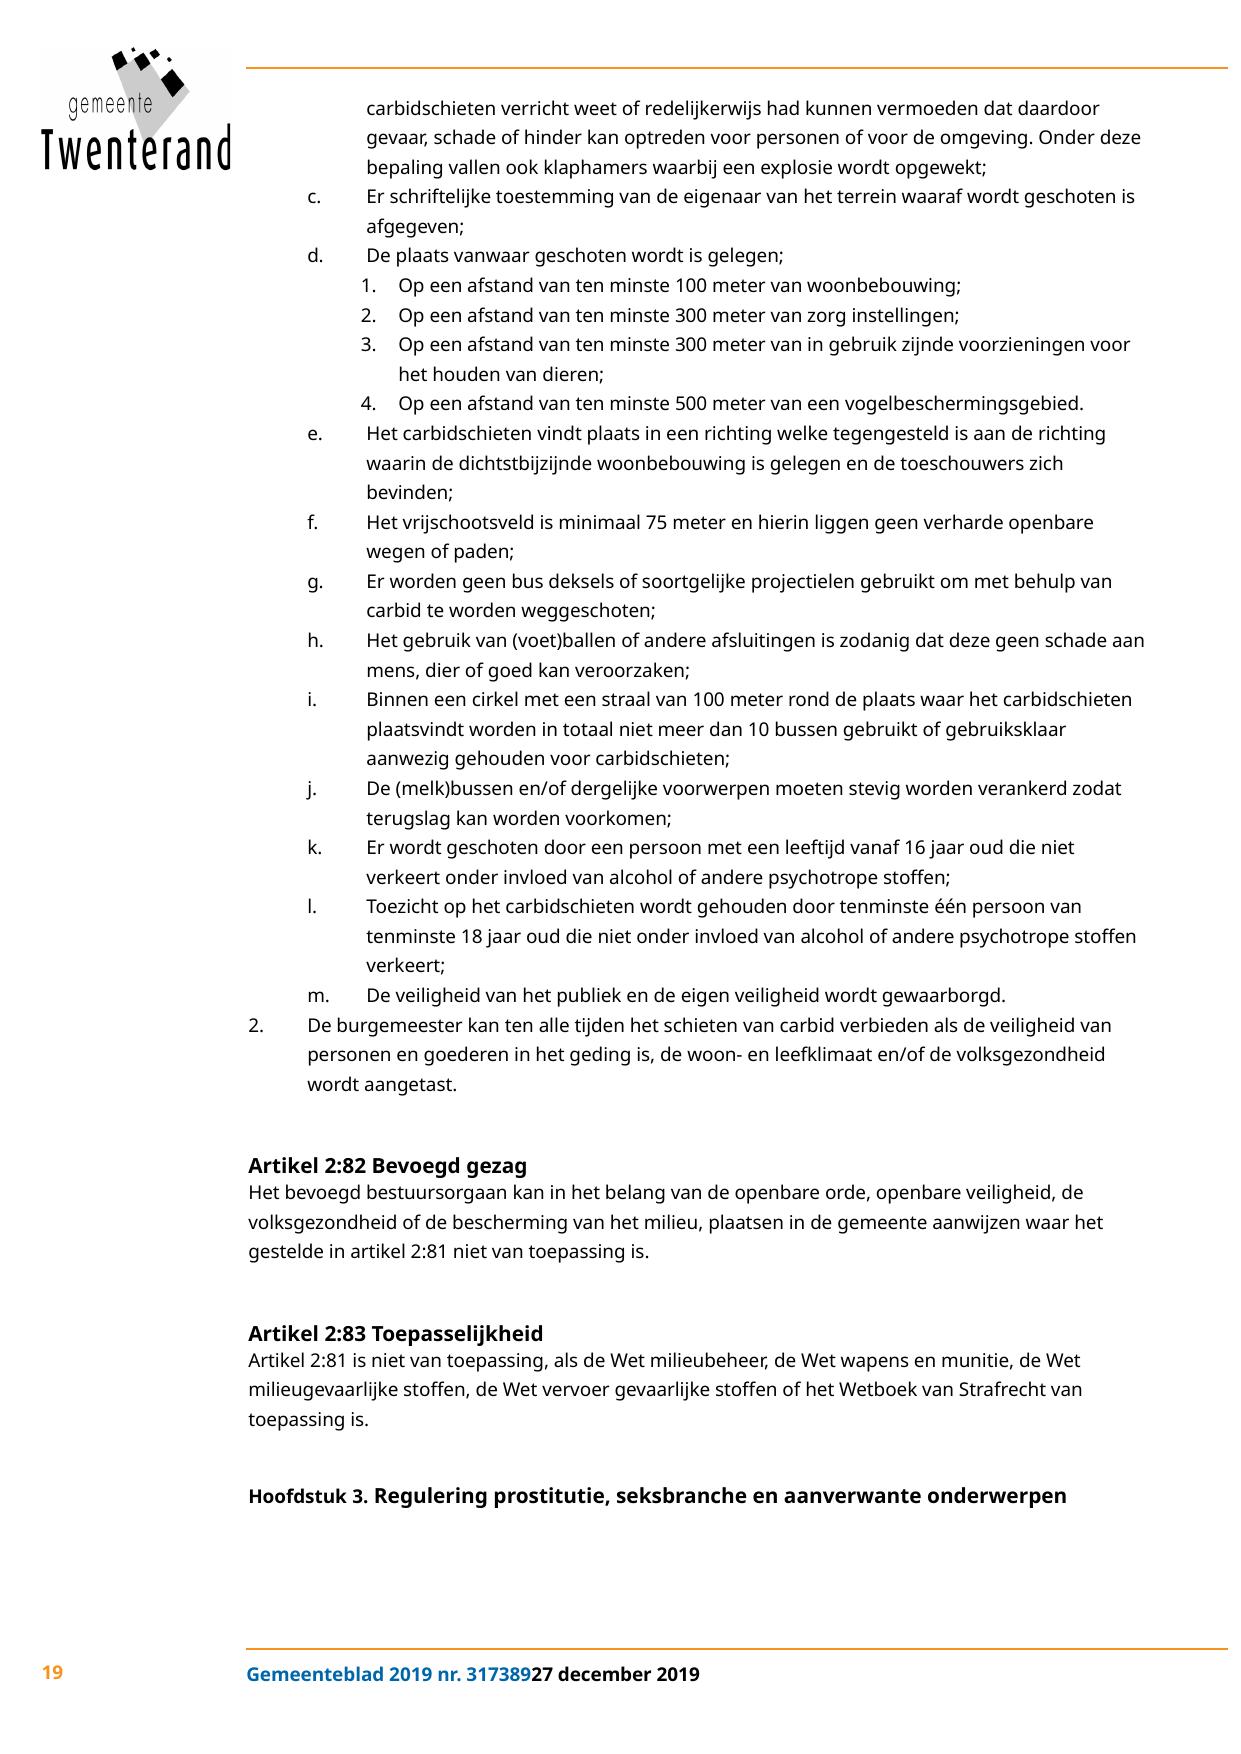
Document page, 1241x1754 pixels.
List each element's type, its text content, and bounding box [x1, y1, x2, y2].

list Het carbidschieten vindt plaats in een richting welke tegengesteld is aan de richting waarin de dichtstbijzijnde woonbebouwing is gelegen en de toeschouwers zich bevinden; [307, 420, 1152, 505]
list Op een afstand van ten minste 300 meter van in gebruik zijnde voorzieningen voor het houden van dieren; [361, 331, 1152, 387]
list Op een afstand van ten minste 300 meter van zorg instellingen; [361, 302, 1152, 328]
list Er wordt geschoten door een persoon met een leeftijd vanaf 16 jaar oud die niet verkeert onder invloed van alcohol of andere psychotrope stoffen; [307, 834, 1152, 890]
list Toezicht op het carbidschieten wordt gehouden door tenminste één persoon van tenminste 18 jaar oud die niet onder invloed van alcohol of andere psychotrope stoffen verkeert; [307, 893, 1152, 978]
list Op een afstand van ten minste 500 meter van een vogelbeschermingsgebied. [361, 391, 1152, 416]
text Artikel 2:81 is niet van toepassing, als de Wet milieubeheer, de Wet wapens en munitie, de Wet milieugevaarlijke stoffen, de Wet vervoer gevaarlijke stoffen of het Wetboek van Strafrecht van toepassing is. [248, 1347, 1152, 1432]
picture [41, 47, 231, 172]
list De burgemeester kan ten alle tijden het schieten van carbid verbieden als de veiligheid van personen en goederen in het geding is, de woon- en leefklimaat en/of de volksgezondheid wordt aangetast. [248, 1012, 1152, 1097]
list De veiligheid van het publiek en de eigen veiligheid wordt gewaarborgd. [307, 982, 1152, 1008]
list Op een afstand van ten minste 100 meter van woonbebouwing; [361, 272, 1152, 298]
list Er worden geen bus deksels of soortgelijke projectielen gebruikt om met behulp van carbid te worden weggeschoten; [307, 568, 1152, 623]
list De (melk)bussen en/of dergelijke voorwerpen moeten stevig worden verankerd zodat terugslag kan worden voorkomen; [307, 775, 1152, 831]
text Hoofdstuk 3. Regulering prostitutie, seksbranche en aanverwante onderwerpen [248, 1481, 1152, 1510]
list carbidschieten verricht weet of redelijkerwijs had kunnen vermoeden dat daardoor gevaar, schade of hinder kan optreden voor personen of voor de omgeving. Onder deze bepaling vallen ook klaphamers waarbij een explosie wordt opgewekt; [307, 95, 1152, 180]
text Artikel 2:83 Toepasselijkheid [248, 1319, 1152, 1347]
list De plaats vanwaar geschoten wordt is gelegen; [307, 243, 1152, 268]
list Het vrijschootsveld is minimaal 75 meter en hierin liggen geen verharde openbare wegen of paden; [307, 509, 1152, 564]
text Artikel 2:82 Bevoegd gezag [248, 1151, 1152, 1179]
list Het gebruik van (voet)ballen of andere afsluitingen is zodanig dat deze geen schade aan mens, dier of goed kan veroorzaken; [307, 627, 1152, 683]
list Binnen een cirkel met een straal van 100 meter rond de plaats waar het carbidschieten plaatsvindt worden in totaal niet meer dan 10 bussen gebruikt of gebruiksklaar aanwezig gehouden voor carbidschieten; [307, 686, 1152, 771]
list Er schriftelijke toestemming van de eigenaar van het terrein waaraf wordt geschoten is afgegeven; [307, 183, 1152, 239]
text Het bevoegd bestuursorgaan kan in het belang van de openbare orde, openbare veiligheid, de volksgezondheid of de bescherming van het milieu, plaatsen in de gemeente aanwijzen waar het gestelde in artikel 2:81 niet van toepassing is. [248, 1179, 1152, 1264]
